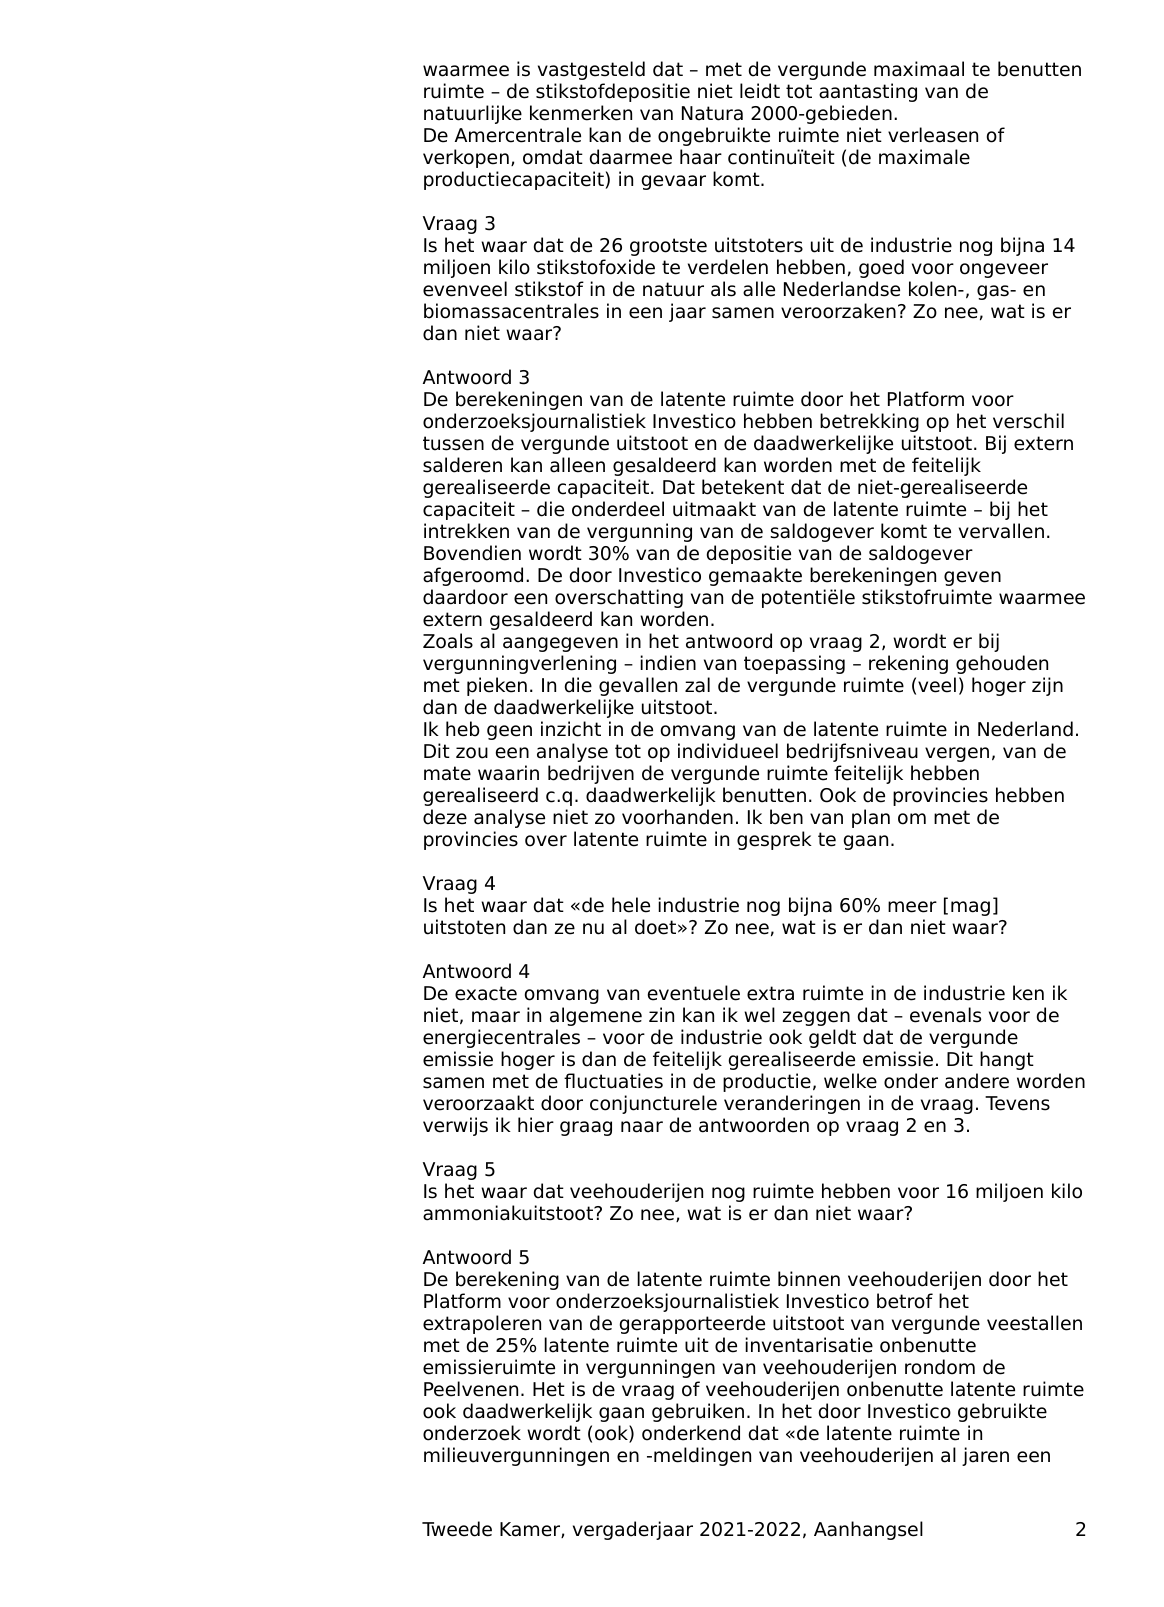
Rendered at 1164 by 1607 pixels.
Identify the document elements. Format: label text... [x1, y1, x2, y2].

text Is het waar dat de 26 grootste uitstoters uit de industrie nog bijna 14 miljoen kilo stikstofoxide te verdelen hebben, goed voor ongeveer evenveel stikstof in de natuur als alle Nederlandse kolen-, gas- en biomassacentrales in een jaar samen veroorzaken? Zo nee, wat is er dan niet waar? [422, 235, 1087, 345]
text De exacte omvang van eventuele extra ruimte in de industrie ken ik niet, maar in algemene zin kan ik wel zeggen dat – evenals voor de energiecentrales – voor de industrie ook geldt dat de vergunde emissie hoger is dan de feitelijk gerealiseerde emissie. Dit hangt samen met de fluctuaties in de productie, welke onder andere worden veroorzaakt door conjuncturele veranderingen in de vraag. Tevens verwijs ik hier graag naar de antwoorden op vraag 2 en 3. [422, 983, 1087, 1137]
text waarmee is vastgesteld dat – met de vergunde maximaal te benutten ruimte – de stikstofdepositie niet leidt tot aantasting van de natuurlijke kenmerken van Natura 2000-gebieden. [422, 59, 1087, 125]
text Antwoord 4 [422, 961, 1087, 983]
text Vraag 5 [422, 1159, 1087, 1181]
text De Amercentrale kan de ongebruikte ruimte niet verleasen of verkopen, omdat daarmee haar continuïteit (de maximale productiecapaciteit) in gevaar komt. [422, 125, 1087, 191]
text Antwoord 3 [422, 367, 1087, 389]
text Vraag 4 [422, 873, 1087, 895]
text Antwoord 5 [422, 1247, 1087, 1269]
text Is het waar dat veehouderijen nog ruimte hebben voor 16 miljoen kilo ammoniakuitstoot? Zo nee, wat is er dan niet waar? [422, 1181, 1087, 1225]
text Vraag 3 [422, 213, 1087, 235]
text Is het waar dat «de hele industrie nog bijna 60% meer [mag] uitstoten dan ze nu al doet»? Zo nee, wat is er dan niet waar? [422, 895, 1087, 939]
text De berekening van de latente ruimte binnen veehouderijen door het Platform voor onderzoeksjournalistiek Investico betrof het extrapoleren van de gerapporteerde uitstoot van vergunde veestallen met de 25% latente ruimte uit de inventarisatie onbenutte emissieruimte in vergunningen van veehouderijen rondom de Peelvenen. Het is de vraag of veehouderijen onbenutte latente ruimte ook daadwerkelijk gaan gebruiken. In het door Investico gebruikte onderzoek wordt (ook) onderkend dat «de latente ruimte in milieuvergunningen en -meldingen van veehouderijen al jaren een [422, 1269, 1087, 1467]
text Ik heb geen inzicht in de omvang van de latente ruimte in Nederland. Dit zou een analyse tot op individueel bedrijfsniveau vergen, van de mate waarin bedrijven de vergunde ruimte feitelijk hebben gerealiseerd c.q. daadwerkelijk benutten. Ook de provincies hebben deze analyse niet zo voorhanden. Ik ben van plan om met de provincies over latente ruimte in gesprek te gaan. [422, 719, 1087, 851]
text De berekeningen van de latente ruimte door het Platform voor onderzoeksjournalistiek Investico hebben betrekking op het verschil tussen de vergunde uitstoot en de daadwerkelijke uitstoot. Bij extern salderen kan alleen gesaldeerd kan worden met de feitelijk gerealiseerde capaciteit. Dat betekent dat de niet-gerealiseerde capaciteit – die onderdeel uitmaakt van de latente ruimte – bij het intrekken van de vergunning van de saldogever komt te vervallen. Bovendien wordt 30% van de depositie van de saldogever afgeroomd. De door Investico gemaakte berekeningen geven daardoor een overschatting van de potentiële stikstofruimte waarmee extern gesaldeerd kan worden. [422, 389, 1087, 631]
text Zoals al aangegeven in het antwoord op vraag 2, wordt er bij vergunningverlening – indien van toepassing – rekening gehouden met pieken. In die gevallen zal de vergunde ruimte (veel) hoger zijn dan de daadwerkelijke uitstoot. [422, 631, 1087, 719]
